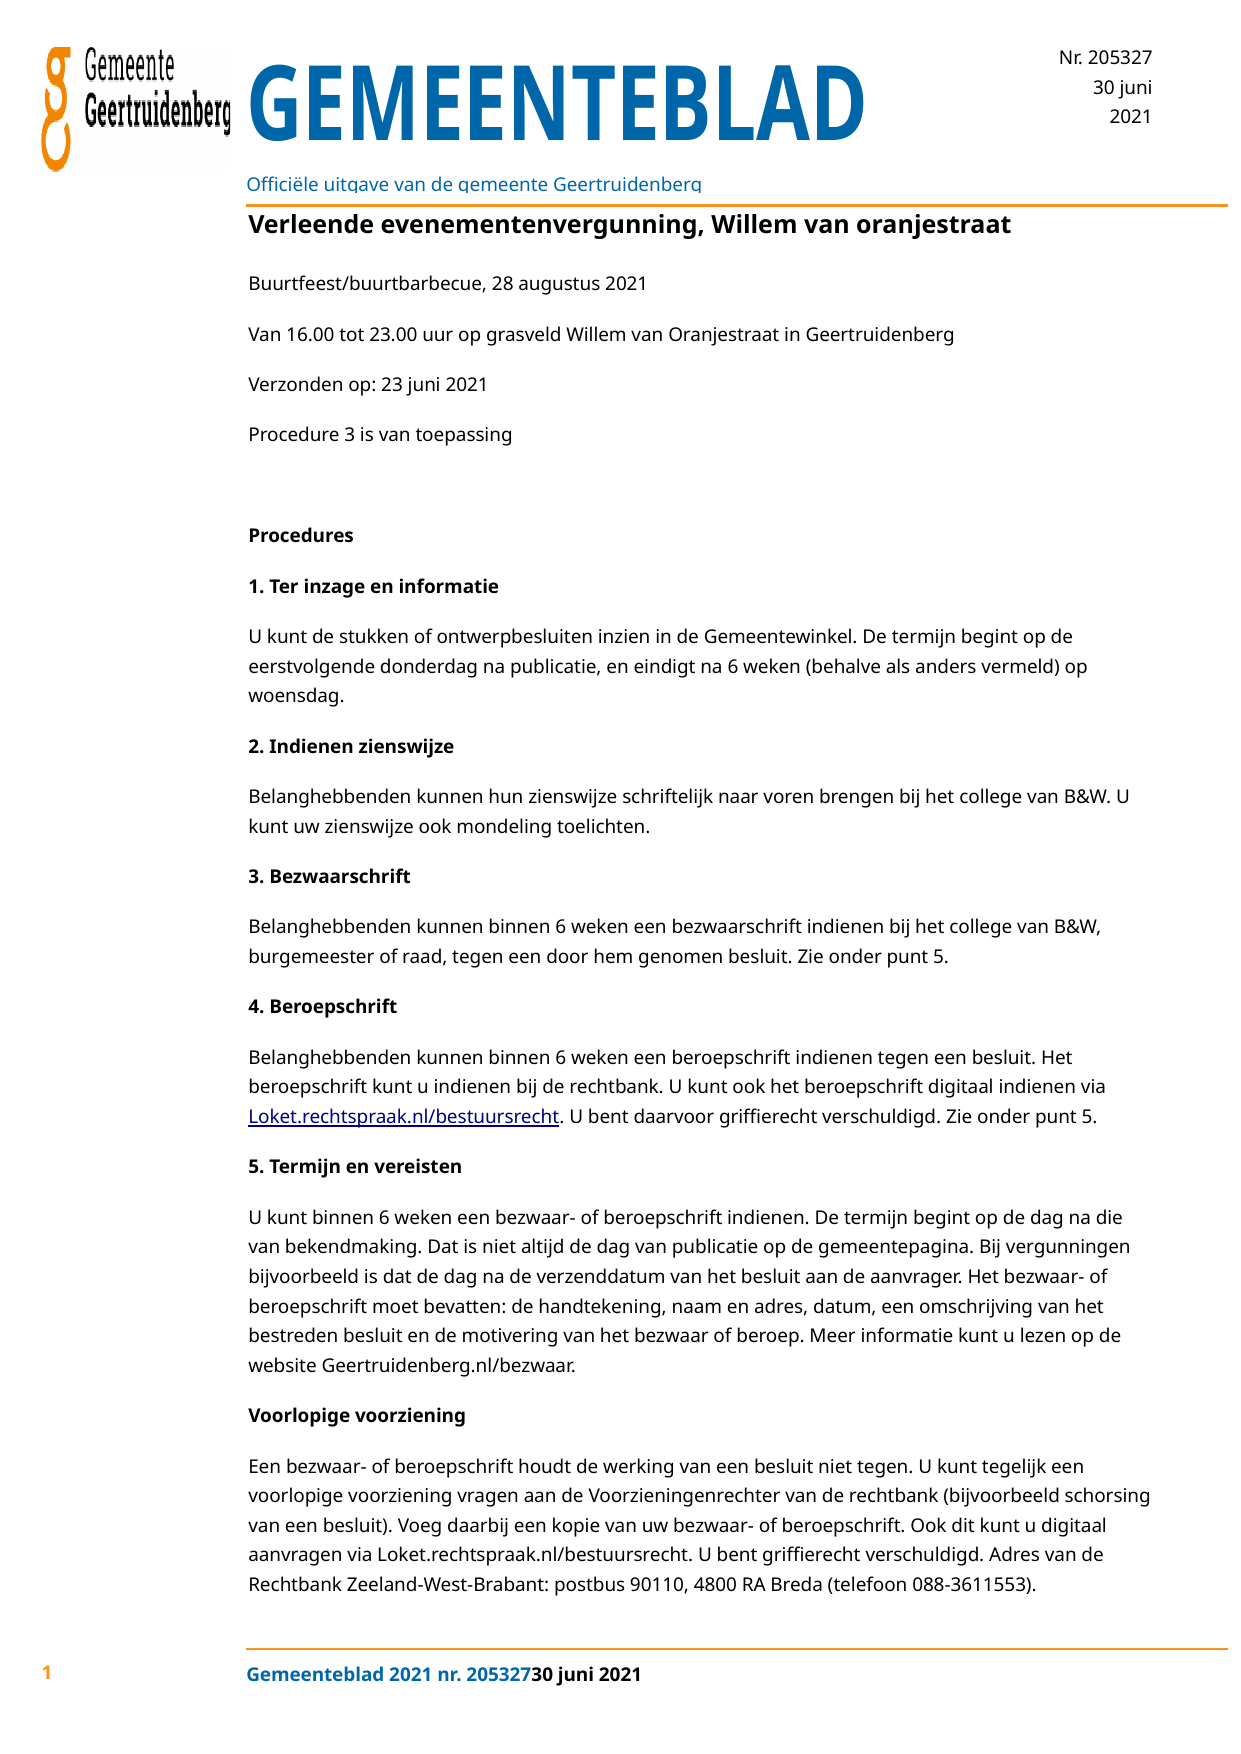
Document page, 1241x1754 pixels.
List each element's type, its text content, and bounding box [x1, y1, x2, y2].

text U kunt binnen 6 weken een bezwaar- of beroepschrift indienen. De termijn begint op de dag na die van bekendmaking. Dat is niet altijd de dag van publicatie op de gemeentepagina. Bij vergunningen bijvoorbeeld is dat de dag na de verzenddatum van het besluit aan de aanvrager. Het bezwaar- of beroepschrift moet bevatten: de handtekening, naam en adres, datum, een omschrijving van het bestreden besluit en de motivering van het bezwaar of beroep. Meer informatie kunt u lezen op de website Geertruidenberg.nl/bezwaar. [248, 1204, 1152, 1378]
text Een bezwaar- of beroepschrift houdt de werking van een besluit niet tegen. U kunt tegelijk een voorlopige voorziening vragen aan de Voorzieningenrechter van de rechtbank (bijvoorbeeld schorsing van een besluit). Voeg daarbij een kopie van uw bezwaar- of beroepschrift. Ook dit kunt u digitaal aanvragen via Loket.rechtspraak.nl/bestuursrecht. U bent griffierecht verschuldigd. Adres van de Rechtbank Zeeland-West-Brabant: postbus 90110, 4800 RA Breda (telefoon 088-3611553). [248, 1453, 1152, 1597]
text 2. Indienen zienswijze [248, 733, 1152, 758]
text U kunt de stukken of ontwerpbesluiten inzien in de Gemeentewinkel. De termijn begint op de eerstvolgende donderdag na publicatie, en eindigt na 6 weken (behalve als anders vermeld) op woensdag. [248, 623, 1152, 708]
text Procedure 3 is van toepassing [248, 422, 1152, 447]
text Belanghebbenden kunnen hun zienswijze schriftelijk naar voren brengen bij het college van B&W. U kunt uw zienswijze ook mondeling toelichten. [248, 783, 1152, 838]
text 1. Ter inzage en informatie [248, 573, 1152, 598]
text 4. Beroepschrift [248, 994, 1152, 1019]
text Procedures [248, 522, 1152, 548]
text Voorlopige voorziening [248, 1402, 1152, 1428]
picture [41, 47, 231, 172]
text 5. Termijn en vereisten [248, 1154, 1152, 1179]
text Buurtfeest/buurtbarbecue, 28 augustus 2021 [248, 270, 1152, 296]
text 3. Bezwaarschrift [248, 863, 1152, 889]
text Van 16.00 tot 23.00 uur op grasveld Willem van Oranjestraat in Geertruidenberg [248, 321, 1152, 346]
text Belanghebbenden kunnen binnen 6 weken een bezwaarschrift indienen bij het college van B&W, burgemeester of raad, tegen een door hem genomen besluit. Zie onder punt 5. [248, 914, 1152, 969]
text Verleende evenementenvergunning, Willem van oranjestraat [248, 207, 1152, 241]
text Belanghebbenden kunnen binnen 6 weken een beroepschrift indienen tegen een besluit. Het beroepschrift kunt u indienen bij de rechtbank. U kunt ook het beroepschrift digitaal indienen via Loket.rechtspraak.nl/bestuursrecht. U bent daarvoor griffierecht verschuldigd. Zie onder punt 5. [248, 1044, 1152, 1129]
text Verzonden op: 23 juni 2021 [248, 371, 1152, 397]
